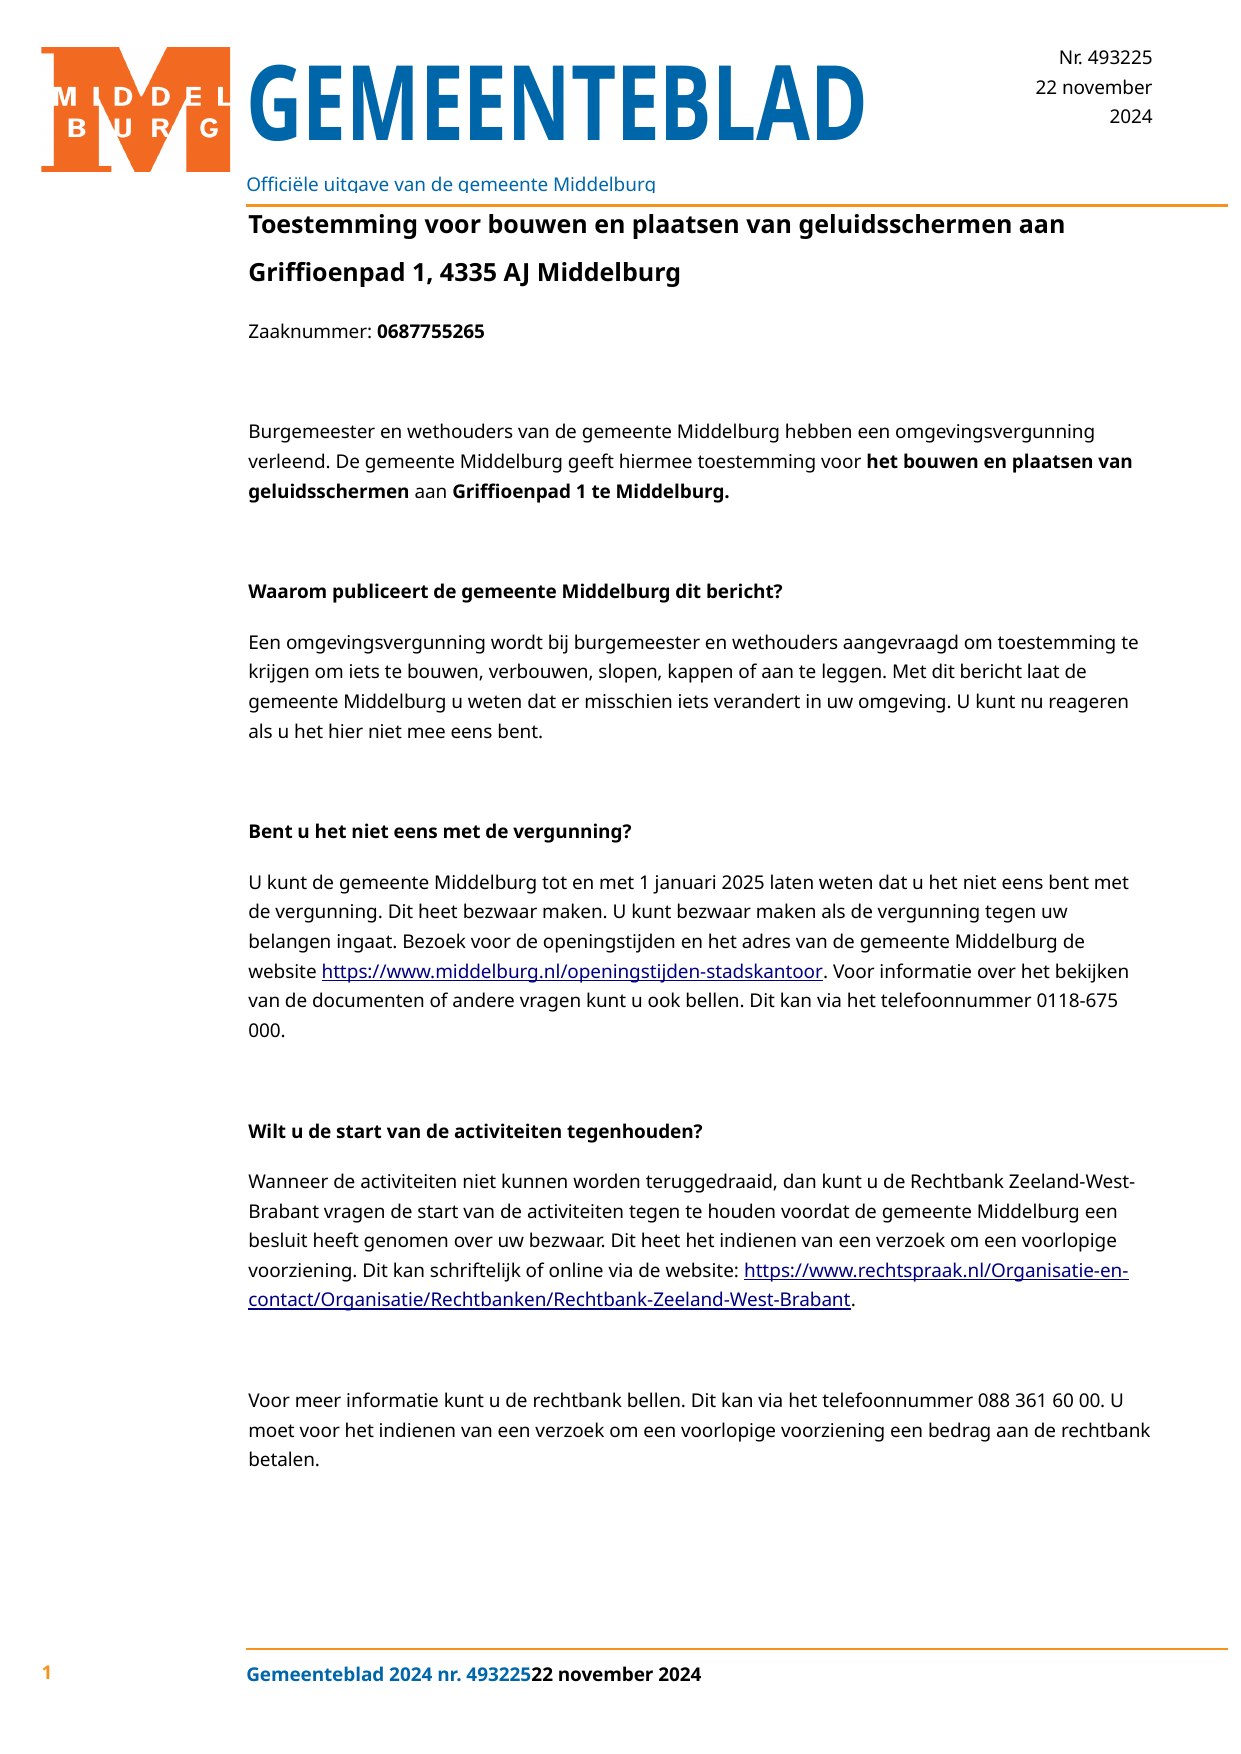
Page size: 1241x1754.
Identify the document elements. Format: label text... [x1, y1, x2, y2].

text Wilt u de start van de activiteiten tegenhouden? [248, 1118, 1152, 1144]
text Zaaknummer: 0687755265 [248, 318, 1152, 344]
text Toestemming voor bouwen en plaatsen van geluidsschermen aan Griffioenpad 1, 4335 AJ Middelburg [248, 207, 1152, 288]
text Burgemeester en wethouders van de gemeente Middelburg hebben een omgevingsvergunning verleend. De gemeente Middelburg geeft hiermee toestemming voor het bouwen en plaatsen van geluidsschermen aan Griffioenpad 1 te Middelburg. [248, 419, 1152, 504]
text Voor meer informatie kunt u de rechtbank bellen. Dit kan via het telefoonnummer 088 361 60 00. U moet voor het indienen van een verzoek om een voorlopige voorziening een bedrag aan de rechtbank betalen. [248, 1387, 1152, 1472]
text Een omgevingsvergunning wordt bij burgemeester en wethouders aangevraagd om toestemming te krijgen om iets te bouwen, verbouwen, slopen, kappen of aan te leggen. Met dit bericht laat de gemeente Middelburg u weten dat er misschien iets verandert in uw omgeving. U kunt nu reageren als u het hier niet mee eens bent. [248, 629, 1152, 744]
picture [41, 47, 231, 172]
text Waarom publiceert de gemeente Middelburg dit bericht? [248, 579, 1152, 604]
text Wanneer de activiteiten niet kunnen worden teruggedraaid, dan kunt u de Rechtbank Zeeland-West-Brabant vragen de start van de activiteiten tegen te houden voordat de gemeente Middelburg een besluit heeft genomen over uw bezwaar. Dit heet het indienen van een verzoek om een voorlopige voorziening. Dit kan schriftelijk of online via de website: https://www.rechtspraak.nl/Organisatie-en-contact/Organisatie/Rechtbanken/Rechtbank-Zeeland-West-Brabant. [248, 1168, 1152, 1312]
text U kunt de gemeente Middelburg tot en met 1 januari 2025 laten weten dat u het niet eens bent met de vergunning. Dit heet bezwaar maken. U kunt bezwaar maken als de vergunning tegen uw belangen ingaat. Bezoek voor de openingstijden en het adres van de gemeente Middelburg de website https://www.middelburg.nl/openingstijden-stadskantoor. Voor informatie over het bekijken van de documenten of andere vragen kunt u ook bellen. Dit kan via het telefoonnummer 0118-675 000. [248, 869, 1152, 1043]
text Bent u het niet eens met de vergunning? [248, 819, 1152, 844]
